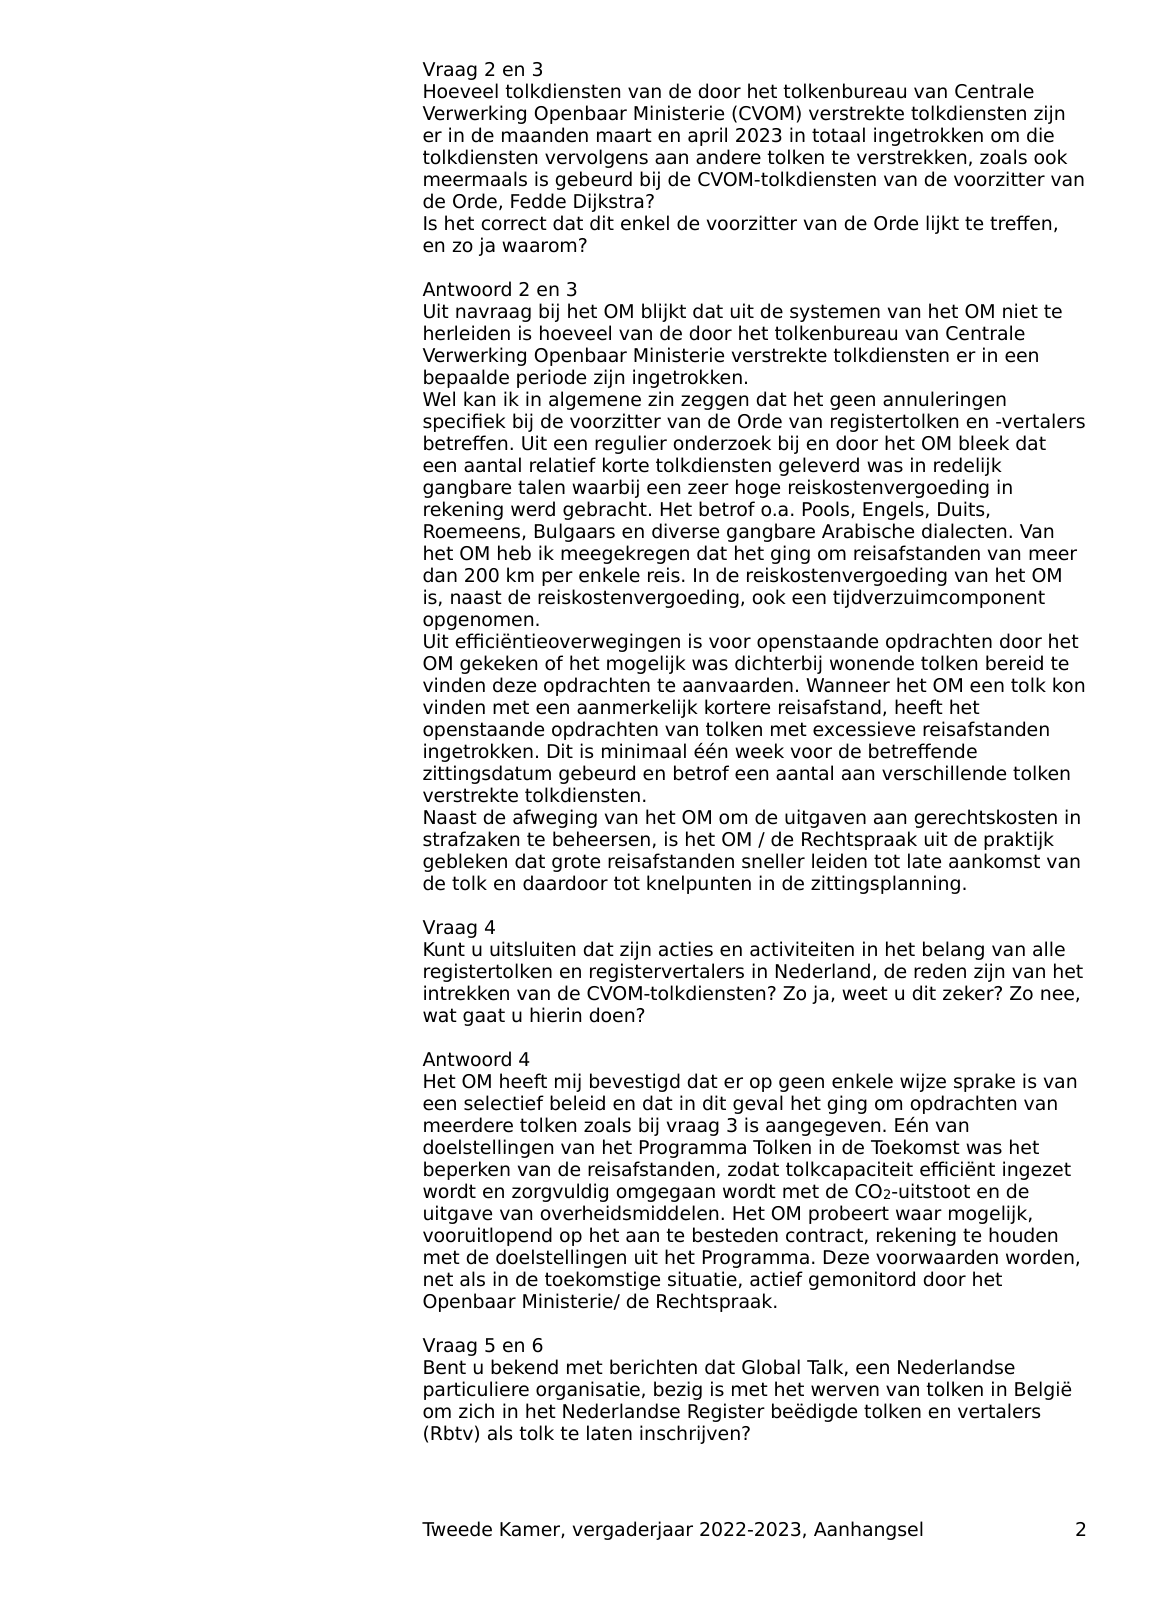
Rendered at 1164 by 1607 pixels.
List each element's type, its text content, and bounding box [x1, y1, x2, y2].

text Hoeveel tolkdiensten van de door het tolkenbureau van Centrale Verwerking Openbaar Ministerie (CVOM) verstrekte tolkdiensten zijn er in de maanden maart en april 2023 in totaal ingetrokken om die tolkdiensten vervolgens aan andere tolken te verstrekken, zoals ook meermaals is gebeurd bij de CVOM-tolkdiensten van de voorzitter van de Orde, Fedde Dijkstra? [422, 81, 1087, 213]
text Vraag 2 en 3 [422, 59, 1087, 81]
text Antwoord 2 en 3 [422, 279, 1087, 301]
text Kunt u uitsluiten dat zijn acties en activiteiten in het belang van alle registertolken en registervertalers in Nederland, de reden zijn van het intrekken van de CVOM-tolkdiensten? Zo ja, weet u dit zeker? Zo nee, wat gaat u hierin doen? [422, 939, 1087, 1027]
text Bent u bekend met berichten dat Global Talk, een Nederlandse particuliere organisatie, bezig is met het werven van tolken in België om zich in het Nederlandse Register beëdigde tolken en vertalers (Rbtv) als tolk te laten inschrijven? [422, 1357, 1087, 1444]
text Vraag 4 [422, 917, 1087, 939]
text Naast de afweging van het OM om de uitgaven aan gerechtskosten in strafzaken te beheersen, is het OM / de Rechtspraak uit de praktijk gebleken dat grote reisafstanden sneller leiden tot late aankomst van de tolk en daardoor tot knelpunten in de zittingsplanning. [422, 807, 1087, 894]
text Uit efficiëntieoverwegingen is voor openstaande opdrachten door het OM gekeken of het mogelijk was dichterbij wonende tolken bereid te vinden deze opdrachten te aanvaarden. Wanneer het OM een tolk kon vinden met een aanmerkelijk kortere reisafstand, heeft het openstaande opdrachten van tolken met excessieve reisafstanden ingetrokken. Dit is minimaal één week voor de betreffende zittingsdatum gebeurd en betrof een aantal aan verschillende tolken verstrekte tolkdiensten. [422, 631, 1087, 807]
text Wel kan ik in algemene zin zeggen dat het geen annuleringen specifiek bij de voorzitter van de Orde van registertolken en -vertalers betreffen. Uit een regulier onderzoek bij en door het OM bleek dat een aantal relatief korte tolkdiensten geleverd was in redelijk gangbare talen waarbij een zeer hoge reiskostenvergoeding in rekening werd gebracht. Het betrof o.a. Pools, Engels, Duits, Roemeens, Bulgaars en diverse gangbare Arabische dialecten. Van het OM heb ik meegekregen dat het ging om reisafstanden van meer dan 200 km per enkele reis. In de reiskostenvergoeding van het OM is, naast de reiskostenvergoeding, ook een tijdverzuimcomponent opgenomen. [422, 389, 1087, 631]
text Uit navraag bij het OM blijkt dat uit de systemen van het OM niet te herleiden is hoeveel van de door het tolkenbureau van Centrale Verwerking Openbaar Ministerie verstrekte tolkdiensten er in een bepaalde periode zijn ingetrokken. [422, 301, 1087, 389]
text Antwoord 4 [422, 1049, 1087, 1071]
text Is het correct dat dit enkel de voorzitter van de Orde lijkt te treffen, en zo ja waarom? [422, 213, 1087, 257]
text Het OM heeft mij bevestigd dat er op geen enkele wijze sprake is van een selectief beleid en dat in dit geval het ging om opdrachten van meerdere tolken zoals bij vraag 3 is aangegeven. Eén van doelstellingen van het Programma Tolken in de Toekomst was het beperken van de reisafstanden, zodat tolkcapaciteit efficiënt ingezet wordt en zorgvuldig omgegaan wordt met de CO2-uitstoot en de uitgave van overheidsmiddelen. Het OM probeert waar mogelijk, vooruitlopend op het aan te besteden contract, rekening te houden met de doelstellingen uit het Programma. Deze voorwaarden worden, net als in de toekomstige situatie, actief gemonitord door het Openbaar Ministerie/ de Rechtspraak. [422, 1071, 1087, 1312]
text Vraag 5 en 6 [422, 1335, 1087, 1357]
